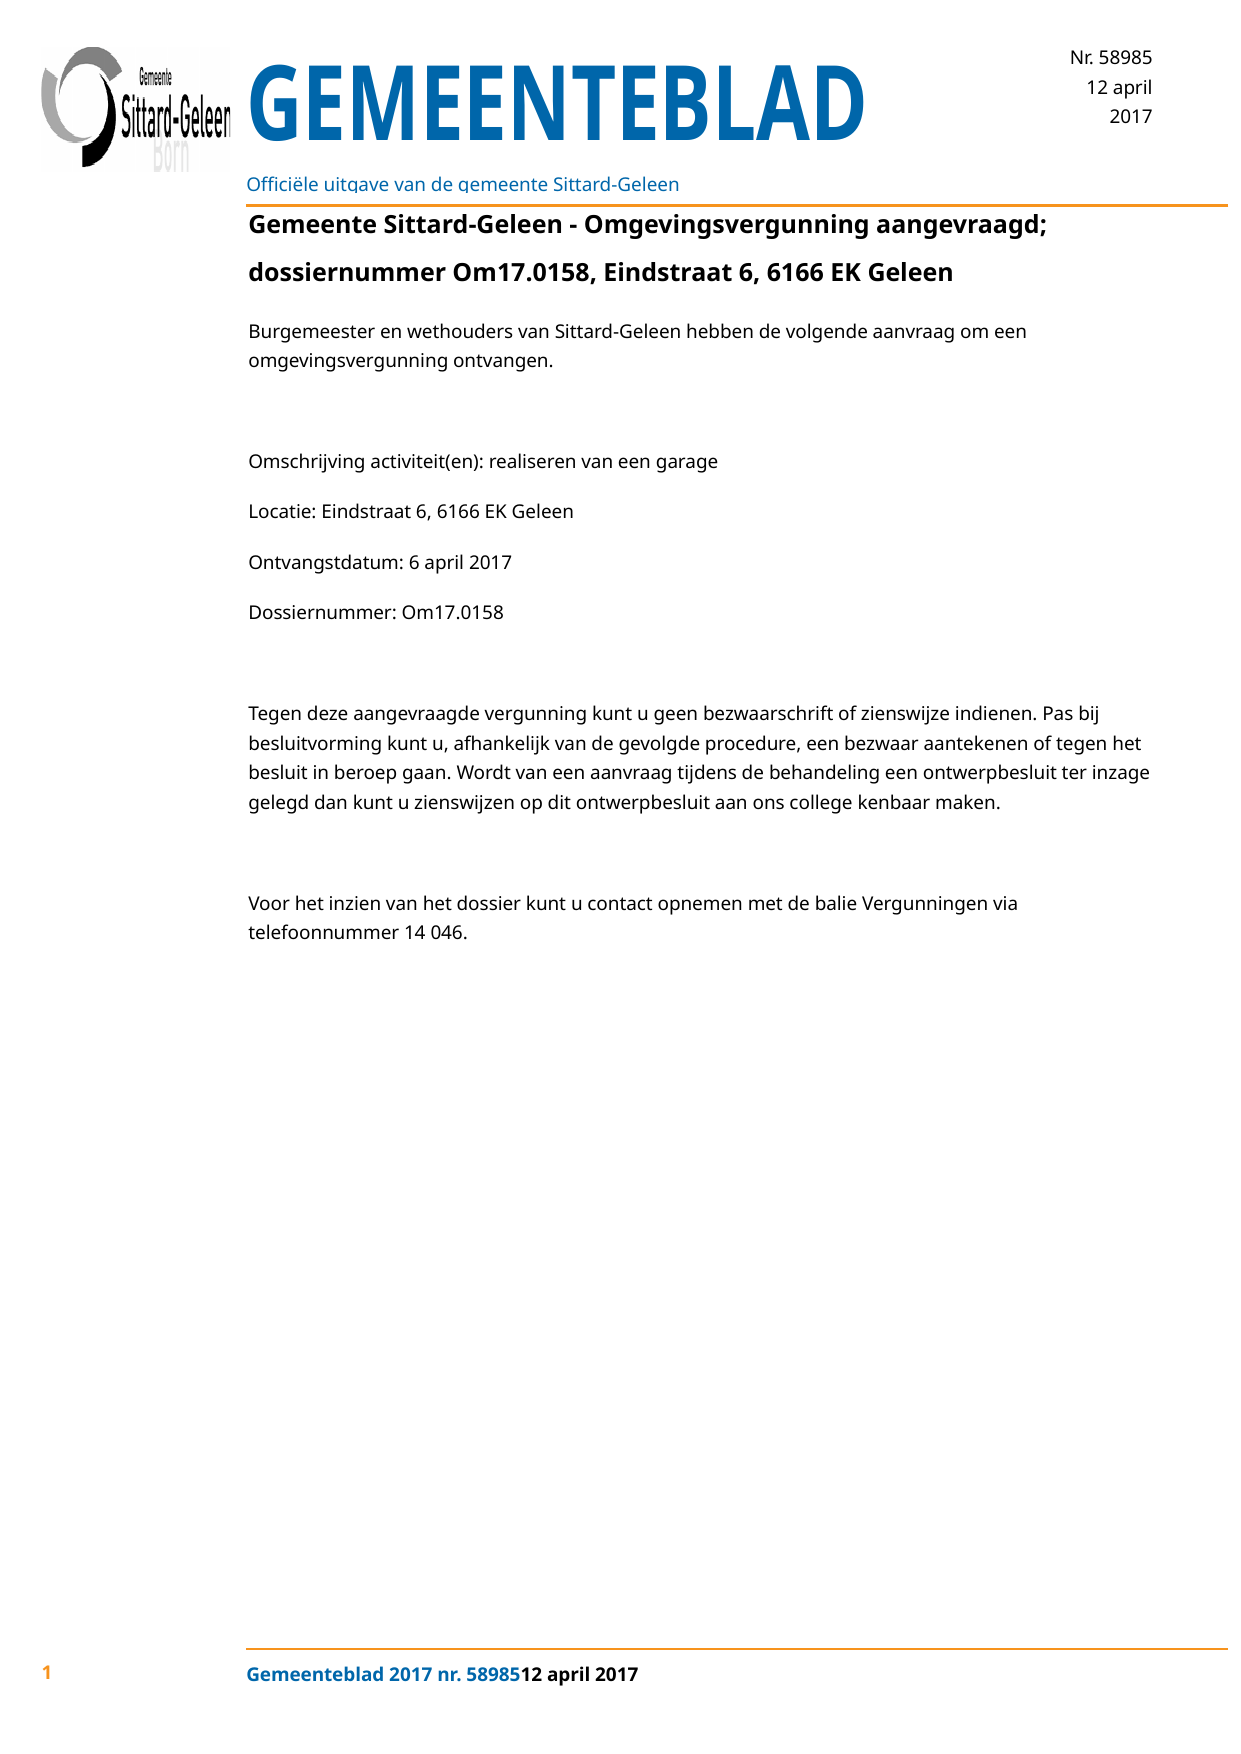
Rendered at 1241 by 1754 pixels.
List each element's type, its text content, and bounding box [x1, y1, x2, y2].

text Omschrijving activiteit(en): realiseren van een garage [248, 448, 1152, 474]
text Ontvangstdatum: 6 april 2017 [248, 549, 1152, 575]
text Burgemeester en wethouders van Sittard-Geleen hebben de volgende aanvraag om een omgevingsvergunning ontvangen. [248, 318, 1152, 373]
text Dossiernummer: Om17.0158 [248, 599, 1152, 625]
text Tegen deze aangevraagde vergunning kunt u geen bezwaarschrift of zienswijze indienen. Pas bij besluitvorming kunt u, afhankelijk van de gevolgde procedure, een bezwaar aantekenen of tegen het besluit in beroep gaan. Wordt van een aanvraag tijdens de behandeling een ontwerpbesluit ter inzage gelegd dan kunt u zienswijzen op dit ontwerpbesluit aan ons college kenbaar maken. [248, 700, 1152, 815]
text Locatie: Eindstraat 6, 6166 EK Geleen [248, 499, 1152, 524]
text Voor het inzien van het dossier kunt u contact opnemen met de balie Vergunningen via telefoonnummer 14 046. [248, 890, 1152, 945]
text Gemeente Sittard-Geleen - Omgevingsvergunning aangevraagd; dossiernummer Om17.0158, Eindstraat 6, 6166 EK Geleen [248, 207, 1152, 288]
picture [41, 47, 231, 172]
